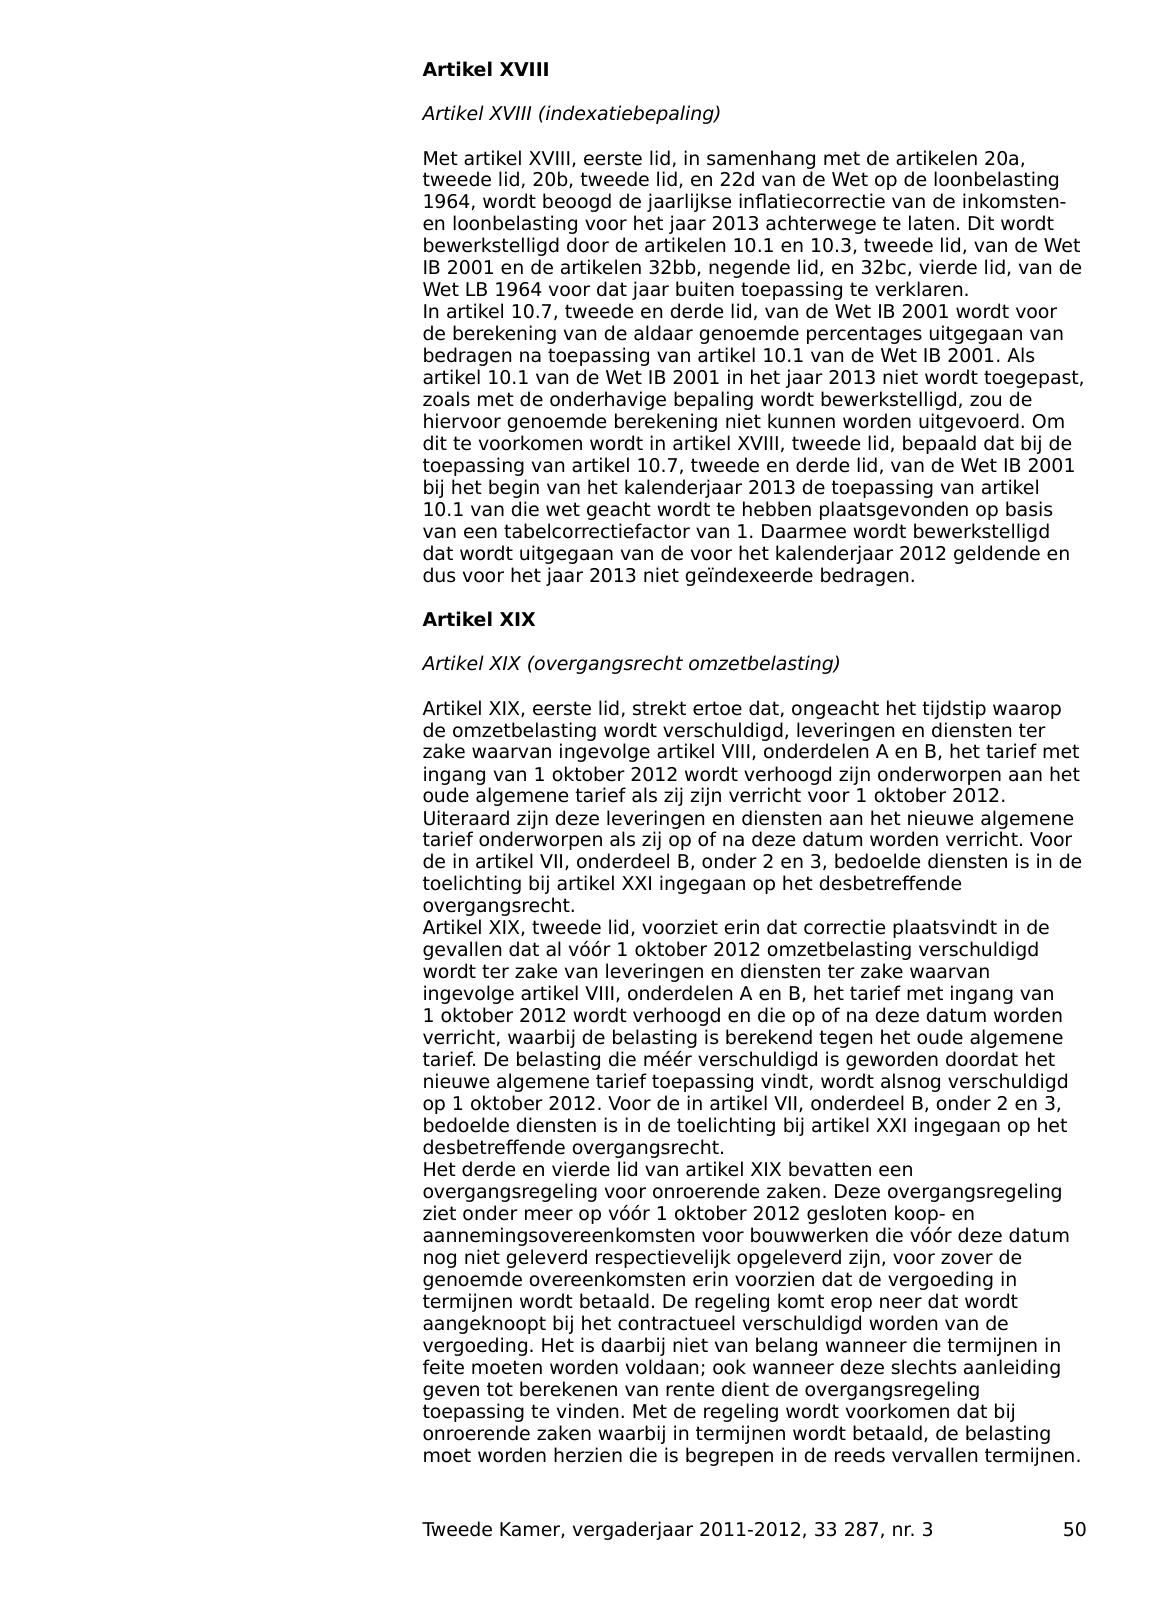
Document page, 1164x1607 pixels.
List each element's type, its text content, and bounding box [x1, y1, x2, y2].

text Het derde en vierde lid van artikel XIX bevatten een overgangsregeling voor onroerende zaken. Deze overgangsregeling ziet onder meer op vóór 1 oktober 2012 gesloten koop- en aannemingsovereenkomsten voor bouwwerken die vóór deze datum nog niet geleverd respectievelijk opgeleverd zijn, voor zover de genoemde overeenkomsten erin voorzien dat de vergoeding in termijnen wordt betaald. De regeling komt erop neer dat wordt aangeknoopt bij het contractueel verschuldigd worden van de vergoeding. Het is daarbij niet van belang wanneer die termijnen in feite moeten worden voldaan; ook wanneer deze slechts aanleiding geven tot berekenen van rente dient de overgangsregeling toepassing te vinden. Met de regeling wordt voorkomen dat bij onroerende zaken waarbij in termijnen wordt betaald, de belasting moet worden herzien die is begrepen in de reeds vervallen termijnen. [422, 1159, 1087, 1467]
subtitle Artikel XVIII [422, 59, 1087, 81]
text Met artikel XVIII, eerste lid, in samenhang met de artikelen 20a, tweede lid, 20b, tweede lid, en 22d van de Wet op de loonbelasting 1964, wordt beoogd de jaarlijkse inflatiecorrectie van de inkomsten- en loonbelasting voor het jaar 2013 achterwege te laten. Dit wordt bewerkstelligd door de artikelen 10.1 en 10.3, tweede lid, van de Wet IB 2001 en de artikelen 32bb, negende lid, en 32bc, vierde lid, van de Wet LB 1964 voor dat jaar buiten toepassing te verklaren. [422, 147, 1087, 301]
subtitle Artikel XVIII (indexatiebepaling) [422, 103, 1087, 125]
subtitle Artikel XIX (overgangsrecht omzetbelasting) [422, 653, 1087, 675]
text Artikel XIX, eerste lid, strekt ertoe dat, ongeacht het tijdstip waarop de omzetbelasting wordt verschuldigd, leveringen en diensten ter zake waarvan ingevolge artikel VIII, onderdelen A en B, het tarief met ingang van 1 oktober 2012 wordt verhoogd zijn onderworpen aan het oude algemene tarief als zij zijn verricht voor 1 oktober 2012. Uiteraard zijn deze leveringen en diensten aan het nieuwe algemene tarief onderworpen als zij op of na deze datum worden verricht. Voor de in artikel VII, onderdeel B, onder 2 en 3, bedoelde diensten is in de toelichting bij artikel XXI ingegaan op het desbetreffende overgangsrecht. [422, 697, 1087, 917]
text Artikel XIX, tweede lid, voorziet erin dat correctie plaatsvindt in de gevallen dat al vóór 1 oktober 2012 omzetbelasting verschuldigd wordt ter zake van leveringen en diensten ter zake waarvan ingevolge artikel VIII, onderdelen A en B, het tarief met ingang van 1 oktober 2012 wordt verhoogd en die op of na deze datum worden verricht, waarbij de belasting is berekend tegen het oude algemene tarief. De belasting die méér verschuldigd is geworden doordat het nieuwe algemene tarief toepassing vindt, wordt alsnog verschuldigd op 1 oktober 2012. Voor de in artikel VII, onderdeel B, onder 2 en 3, bedoelde diensten is in de toelichting bij artikel XXI ingegaan op het desbetreffende overgangsrecht. [422, 917, 1087, 1159]
subtitle Artikel XIX [422, 609, 1087, 631]
text In artikel 10.7, tweede en derde lid, van de Wet IB 2001 wordt voor de berekening van de aldaar genoemde percentages uitgegaan van bedragen na toepassing van artikel 10.1 van de Wet IB 2001. Als artikel 10.1 van de Wet IB 2001 in het jaar 2013 niet wordt toegepast, zoals met de onderhavige bepaling wordt bewerkstelligd, zou de hiervoor genoemde berekening niet kunnen worden uitgevoerd. Om dit te voorkomen wordt in artikel XVIII, tweede lid, bepaald dat bij de toepassing van artikel 10.7, tweede en derde lid, van de Wet IB 2001 bij het begin van het kalenderjaar 2013 de toepassing van artikel 10.1 van die wet geacht wordt te hebben plaatsgevonden op basis van een tabelcorrectiefactor van 1. Daarmee wordt bewerkstelligd dat wordt uitgegaan van de voor het kalenderjaar 2012 geldende en dus voor het jaar 2013 niet geïndexeerde bedragen. [422, 301, 1087, 587]
